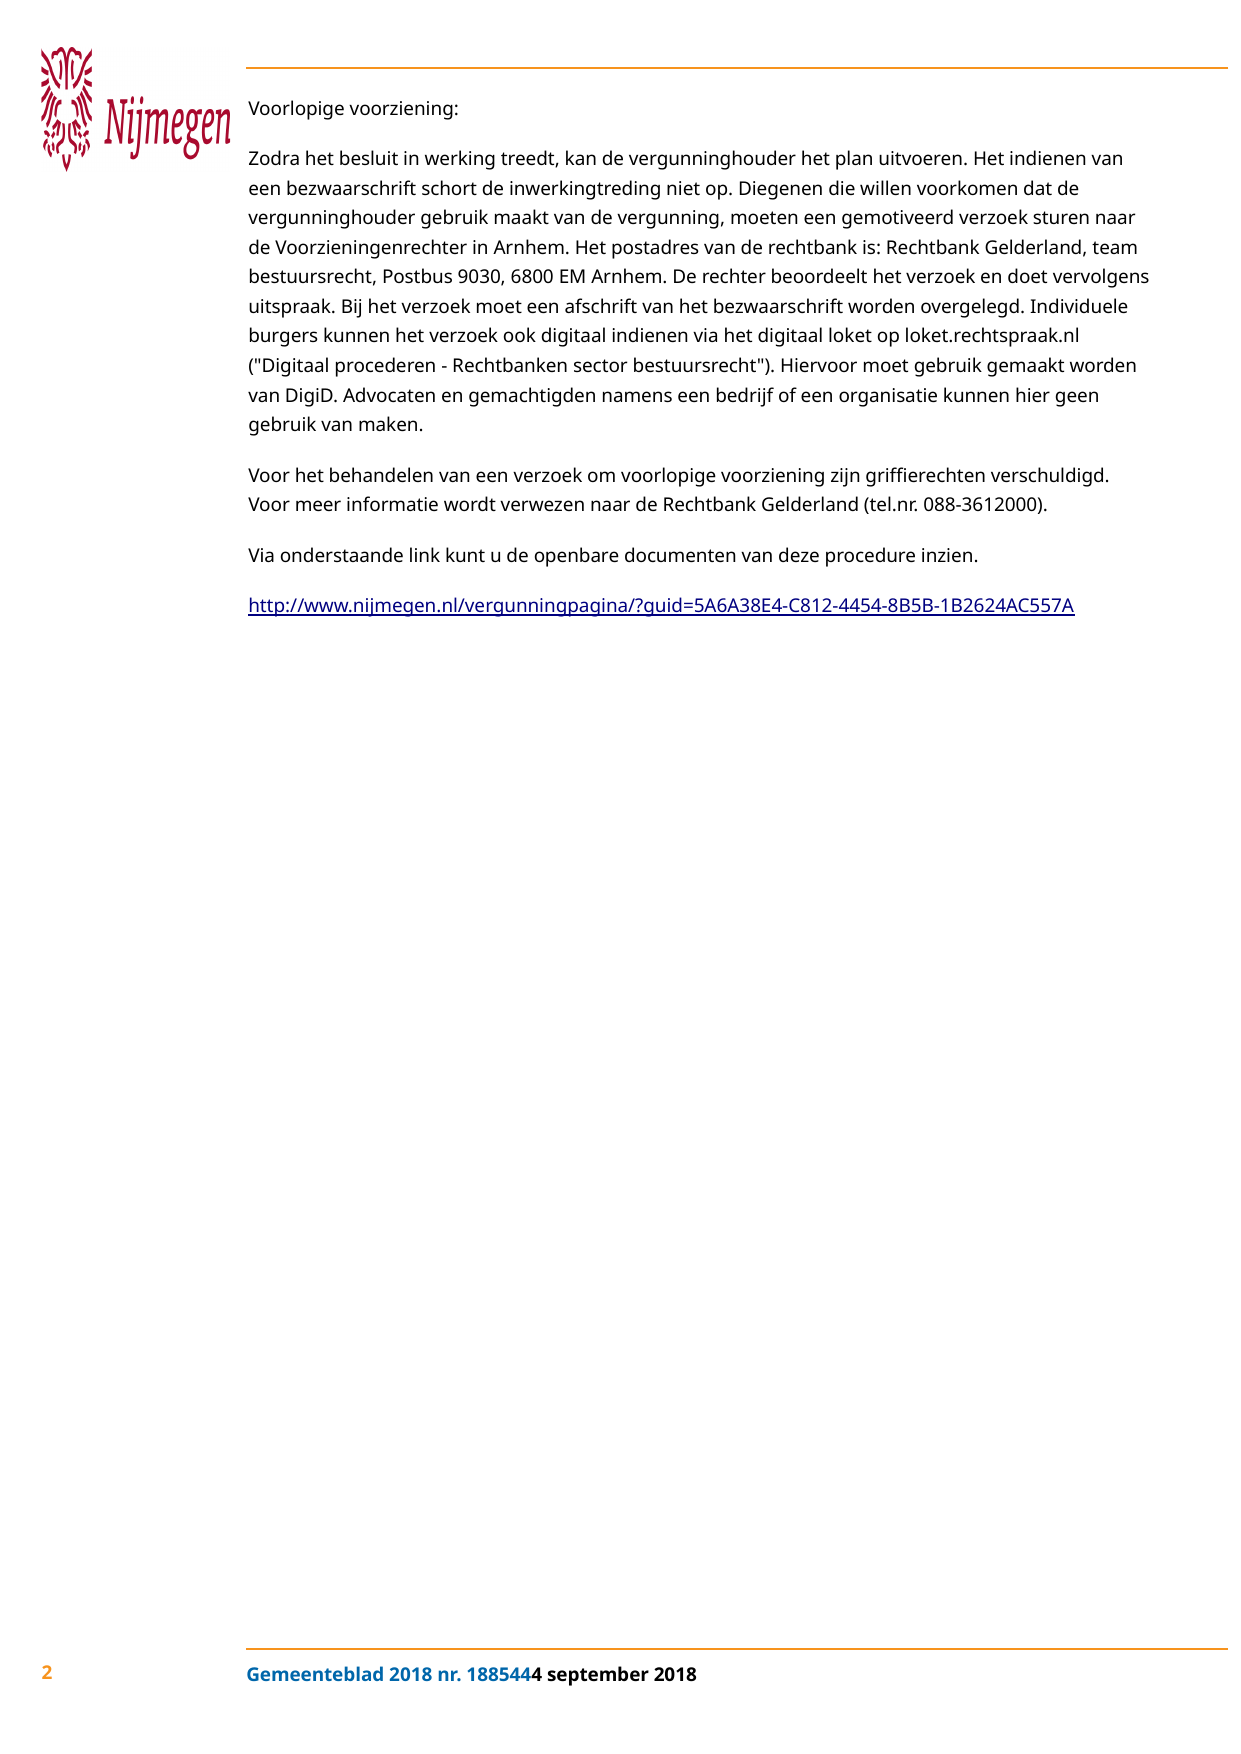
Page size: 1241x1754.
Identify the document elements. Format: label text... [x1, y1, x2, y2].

text Voorlopige voorziening: [248, 95, 1152, 121]
text Via onderstaande link kunt u de openbare documenten van deze procedure inzien. [248, 542, 1152, 568]
text Zodra het besluit in werking treedt, kan de vergunninghouder het plan uitvoeren. Het indienen van een bezwaarschrift schort de inwerkingtreding niet op. Diegenen die willen voorkomen dat de vergunninghouder gebruik maakt van de vergunning, moeten een gemotiveerd verzoek sturen naar de Voorzieningenrechter in Arnhem. Het postadres van de rechtbank is: Rechtbank Gelderland, team bestuursrecht, Postbus 9030, 6800 EM Arnhem. De rechter beoordeelt het verzoek en doet vervolgens uitspraak. Bij het verzoek moet een afschrift van het bezwaarschrift worden overgelegd. Individuele burgers kunnen het verzoek ook digitaal indienen via het digitaal loket op loket.rechtspraak.nl ("Digitaal procederen - Rechtbanken sector bestuursrecht"). Hiervoor moet gebruik gemaakt worden van DigiD. Advocaten en gemachtigden namens een bedrijf of een organisatie kunnen hier geen gebruik van maken. [248, 145, 1152, 437]
text http://www.nijmegen.nl/vergunningpagina/?guid=5A6A38E4-C812-4454-8B5B-1B2624AC557A [248, 592, 1152, 618]
picture [41, 47, 231, 172]
text Voor het behandelen van een verzoek om voorlopige voorziening zijn griffierechten verschuldigd. Voor meer informatie wordt verwezen naar de Rechtbank Gelderland (tel.nr. 088-3612000). [248, 462, 1152, 517]
